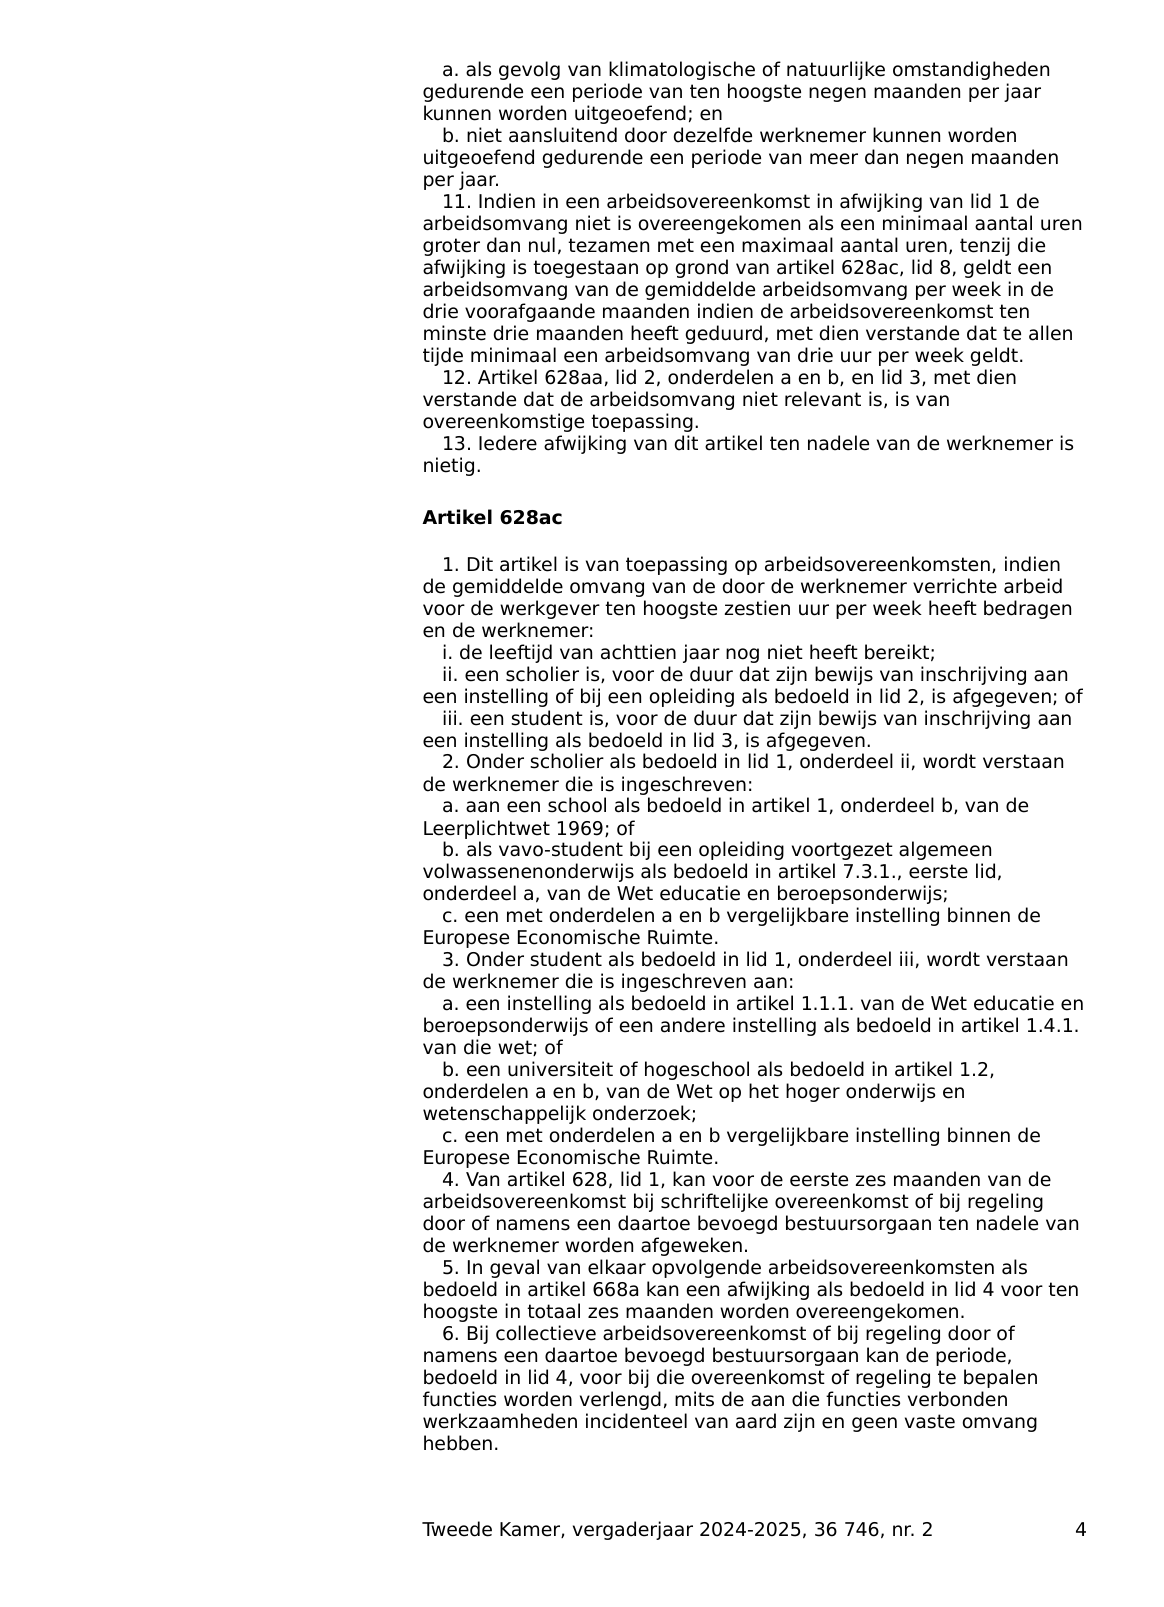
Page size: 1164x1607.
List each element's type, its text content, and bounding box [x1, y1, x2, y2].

text ii. een scholier is, voor de duur dat zijn bewijs van inschrijving aan een instelling of bij een opleiding als bedoeld in lid 2, is afgegeven; of [422, 663, 1087, 707]
text 2. Onder scholier als bedoeld in lid 1, onderdeel ii, wordt verstaan de werknemer die is ingeschreven: [422, 751, 1087, 795]
text c. een met onderdelen a en b vergelijkbare instelling binnen de Europese Economische Ruimte. [422, 905, 1087, 949]
text 12. Artikel 628aa, lid 2, onderdelen a en b, en lid 3, met dien verstande dat de arbeidsomvang niet relevant is, is van overeenkomstige toepassing. [422, 367, 1087, 433]
text c. een met onderdelen a en b vergelijkbare instelling binnen de Europese Economische Ruimte. [422, 1125, 1087, 1169]
text 1. Dit artikel is van toepassing op arbeidsovereenkomsten, indien de gemiddelde omvang van de door de werknemer verrichte arbeid voor de werkgever ten hoogste zestien uur per week heeft bedragen en de werknemer: [422, 554, 1087, 642]
text b. niet aansluitend door dezelfde werknemer kunnen worden uitgeoefend gedurende een periode van meer dan negen maanden per jaar. [422, 125, 1087, 191]
text b. een universiteit of hogeschool als bedoeld in artikel 1.2, onderdelen a en b, van de Wet op het hoger onderwijs en wetenschappelijk onderzoek; [422, 1059, 1087, 1125]
text a. een instelling als bedoeld in artikel 1.1.1. van de Wet educatie en beroepsonderwijs of een andere instelling als bedoeld in artikel 1.4.1. van die wet; of [422, 993, 1087, 1059]
text 11. Indien in een arbeidsovereenkomst in afwijking van lid 1 de arbeidsomvang niet is overeengekomen als een minimaal aantal uren groter dan nul, tezamen met een maximaal aantal uren, tenzij die afwijking is toegestaan op grond van artikel 628ac, lid 8, geldt een arbeidsomvang van de gemiddelde arbeidsomvang per week in de drie voorafgaande maanden indien de arbeidsovereenkomst ten minste drie maanden heeft geduurd, met dien verstande dat te allen tijde minimaal een arbeidsomvang van drie uur per week geldt. [422, 191, 1087, 367]
text 13. Iedere afwijking van dit artikel ten nadele van de werknemer is nietig. [422, 433, 1087, 477]
subtitle Artikel 628ac [422, 507, 1087, 529]
text 6. Bij collectieve arbeidsovereenkomst of bij regeling door of namens een daartoe bevoegd bestuursorgaan kan de periode, bedoeld in lid 4, voor bij die overeenkomst of regeling te bepalen functies worden verlengd, mits de aan die functies verbonden werkzaamheden incidenteel van aard zijn en geen vaste omvang hebben. [422, 1323, 1087, 1455]
text a. als gevolg van klimatologische of natuurlijke omstandigheden gedurende een periode van ten hoogste negen maanden per jaar kunnen worden uitgeoefend; en [422, 59, 1087, 125]
text 4. Van artikel 628, lid 1, kan voor de eerste zes maanden van de arbeidsovereenkomst bij schriftelijke overeenkomst of bij regeling door of namens een daartoe bevoegd bestuursorgaan ten nadele van de werknemer worden afgeweken. [422, 1169, 1087, 1257]
text a. aan een school als bedoeld in artikel 1, onderdeel b, van de Leerplichtwet 1969; of [422, 795, 1087, 839]
text i. de leeftijd van achttien jaar nog niet heeft bereikt; [422, 642, 1087, 663]
text b. als vavo-student bij een opleiding voortgezet algemeen volwassenenonderwijs als bedoeld in artikel 7.3.1., eerste lid, onderdeel a, van de Wet educatie en beroepsonderwijs; [422, 839, 1087, 905]
text iii. een student is, voor de duur dat zijn bewijs van inschrijving aan een instelling als bedoeld in lid 3, is afgegeven. [422, 707, 1087, 751]
text 3. Onder student als bedoeld in lid 1, onderdeel iii, wordt verstaan de werknemer die is ingeschreven aan: [422, 949, 1087, 993]
text 5. In geval van elkaar opvolgende arbeidsovereenkomsten als bedoeld in artikel 668a kan een afwijking als bedoeld in lid 4 voor ten hoogste in totaal zes maanden worden overeengekomen. [422, 1257, 1087, 1323]
